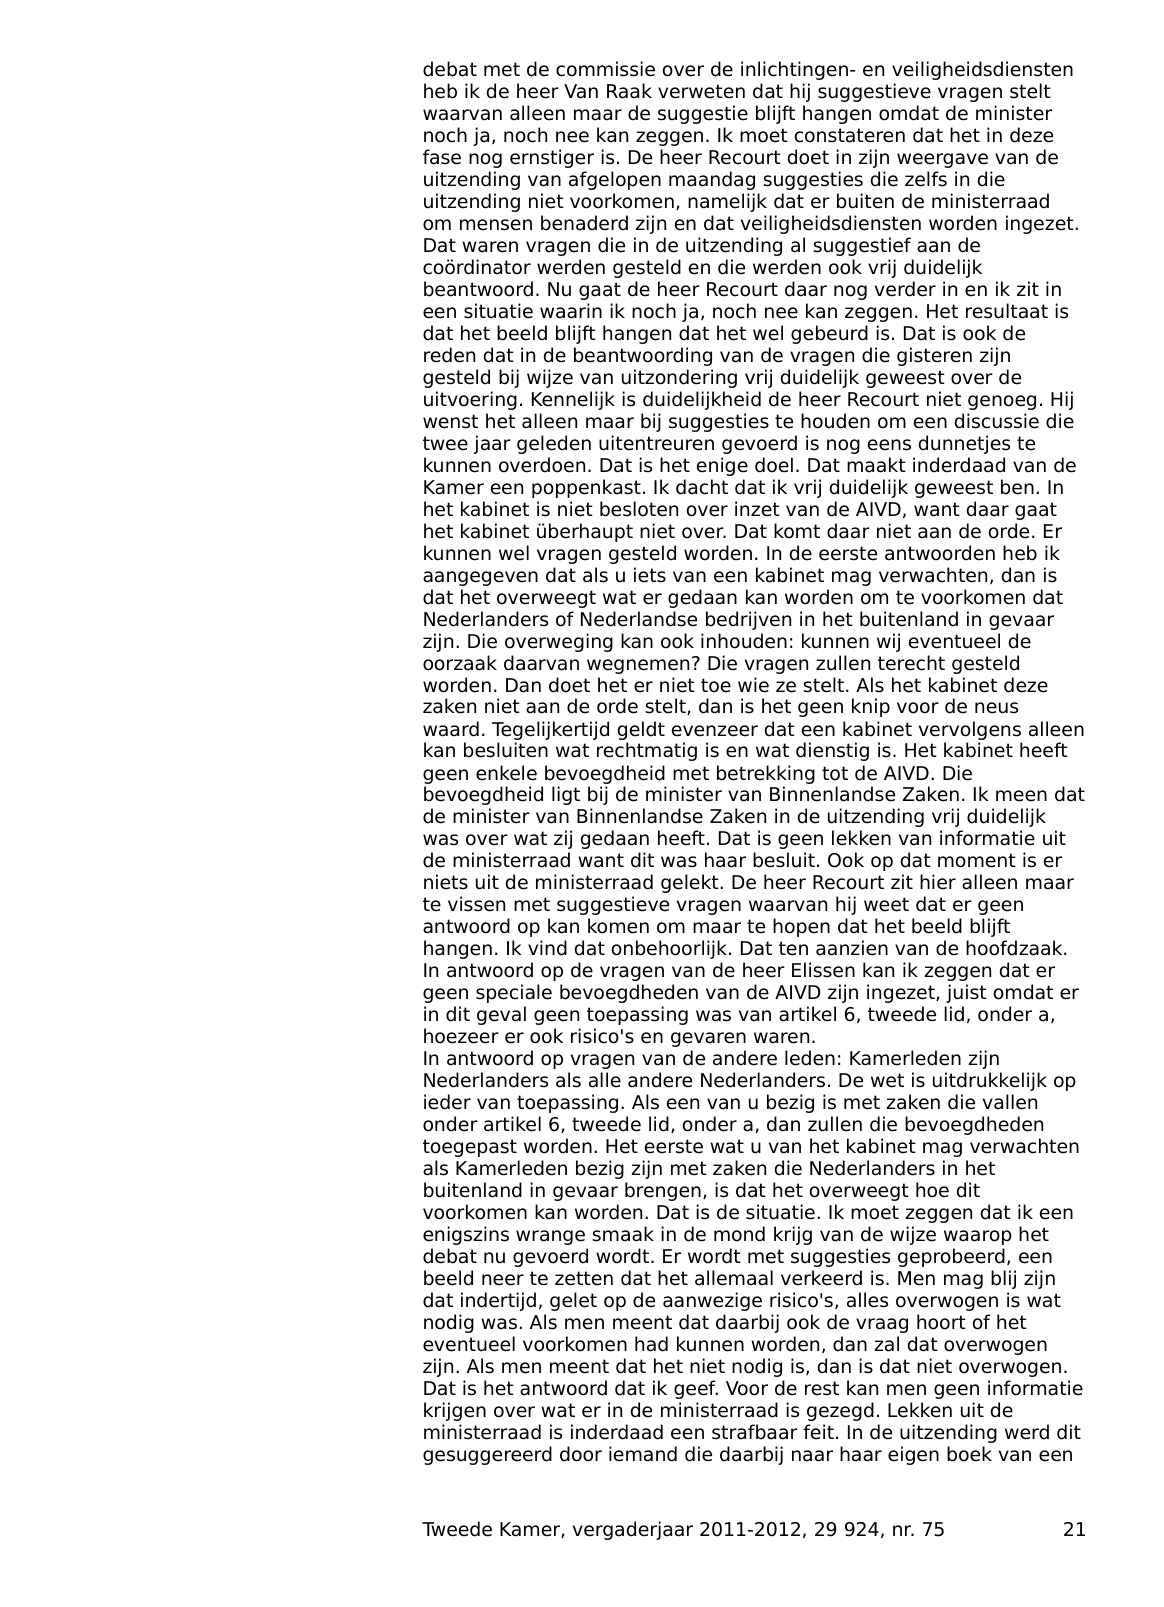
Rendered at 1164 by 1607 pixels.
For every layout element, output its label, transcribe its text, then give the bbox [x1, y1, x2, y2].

text In antwoord op de vragen van de heer Elissen kan ik zeggen dat er geen speciale bevoegdheden van de AIVD zijn ingezet, juist omdat er in dit geval geen toepassing was van artikel 6, tweede lid, onder a, hoezeer er ook risico's en gevaren waren. [422, 960, 1087, 1048]
text In antwoord op vragen van de andere leden: Kamerleden zijn Nederlanders als alle andere Nederlanders. De wet is uitdrukkelijk op ieder van toepassing. Als een van u bezig is met zaken die vallen onder artikel 6, tweede lid, onder a, dan zullen die bevoegdheden toegepast worden. Het eerste wat u van het kabinet mag verwachten als Kamerleden bezig zijn met zaken die Nederlanders in het buitenland in gevaar brengen, is dat het overweegt hoe dit voorkomen kan worden. Dat is de situatie. Ik moet zeggen dat ik een enigszins wrange smaak in de mond krijg van de wijze waarop het debat nu gevoerd wordt. Er wordt met suggesties geprobeerd, een beeld neer te zetten dat het allemaal verkeerd is. Men mag blij zijn dat indertijd, gelet op de aanwezige risico's, alles overwogen is wat nodig was. Als men meent dat daarbij ook de vraag hoort of het eventueel voorkomen had kunnen worden, dan zal dat overwogen zijn. Als men meent dat het niet nodig is, dan is dat niet overwogen. Dat is het antwoord dat ik geef. Voor de rest kan men geen informatie krijgen over wat er in de ministerraad is gezegd. Lekken uit de ministerraad is inderdaad een strafbaar feit. In de uitzending werd dit gesuggereerd door iemand die daarbij naar haar eigen boek van een [422, 1048, 1087, 1466]
text debat met de commissie over de inlichtingen- en veiligheidsdiensten heb ik de heer Van Raak verweten dat hij suggestieve vragen stelt waarvan alleen maar de suggestie blijft hangen omdat de minister noch ja, noch nee kan zeggen. Ik moet constateren dat het in deze fase nog ernstiger is. De heer Recourt doet in zijn weergave van de uitzending van afgelopen maandag suggesties die zelfs in die uitzending niet voorkomen, namelijk dat er buiten de ministerraad om mensen benaderd zijn en dat veiligheidsdiensten worden ingezet. Dat waren vragen die in de uitzending al suggestief aan de coördinator werden gesteld en die werden ook vrij duidelijk beantwoord. Nu gaat de heer Recourt daar nog verder in en ik zit in een situatie waarin ik noch ja, noch nee kan zeggen. Het resultaat is dat het beeld blijft hangen dat het wel gebeurd is. Dat is ook de reden dat in de beantwoording van de vragen die gisteren zijn gesteld bij wijze van uitzondering vrij duidelijk geweest over de uitvoering. Kennelijk is duidelijkheid de heer Recourt niet genoeg. Hij wenst het alleen maar bij suggesties te houden om een discussie die twee jaar geleden uitentreuren gevoerd is nog eens dunnetjes te kunnen overdoen. Dat is het enige doel. Dat maakt inderdaad van de Kamer een poppenkast. Ik dacht dat ik vrij duidelijk geweest ben. In het kabinet is niet besloten over inzet van de AIVD, want daar gaat het kabinet überhaupt niet over. Dat komt daar niet aan de orde. Er kunnen wel vragen gesteld worden. In de eerste antwoorden heb ik aangegeven dat als u iets van een kabinet mag verwachten, dan is dat het overweegt wat er gedaan kan worden om te voorkomen dat Nederlanders of Nederlandse bedrijven in het buitenland in gevaar zijn. Die overweging kan ook inhouden: kunnen wij eventueel de oorzaak daarvan wegnemen? Die vragen zullen terecht gesteld worden. Dan doet het er niet toe wie ze stelt. Als het kabinet deze zaken niet aan de orde stelt, dan is het geen knip voor de neus waard. Tegelijkertijd geldt evenzeer dat een kabinet vervolgens alleen kan besluiten wat rechtmatig is en wat dienstig is. Het kabinet heeft geen enkele bevoegdheid met betrekking tot de AIVD. Die bevoegdheid ligt bij de minister van Binnenlandse Zaken. Ik meen dat de minister van Binnenlandse Zaken in de uitzending vrij duidelijk was over wat zij gedaan heeft. Dat is geen lekken van informatie uit de ministerraad want dit was haar besluit. Ook op dat moment is er niets uit de ministerraad gelekt. De heer Recourt zit hier alleen maar te vissen met suggestieve vragen waarvan hij weet dat er geen antwoord op kan komen om maar te hopen dat het beeld blijft hangen. Ik vind dat onbehoorlijk. Dat ten aanzien van de hoofdzaak. [422, 59, 1087, 960]
